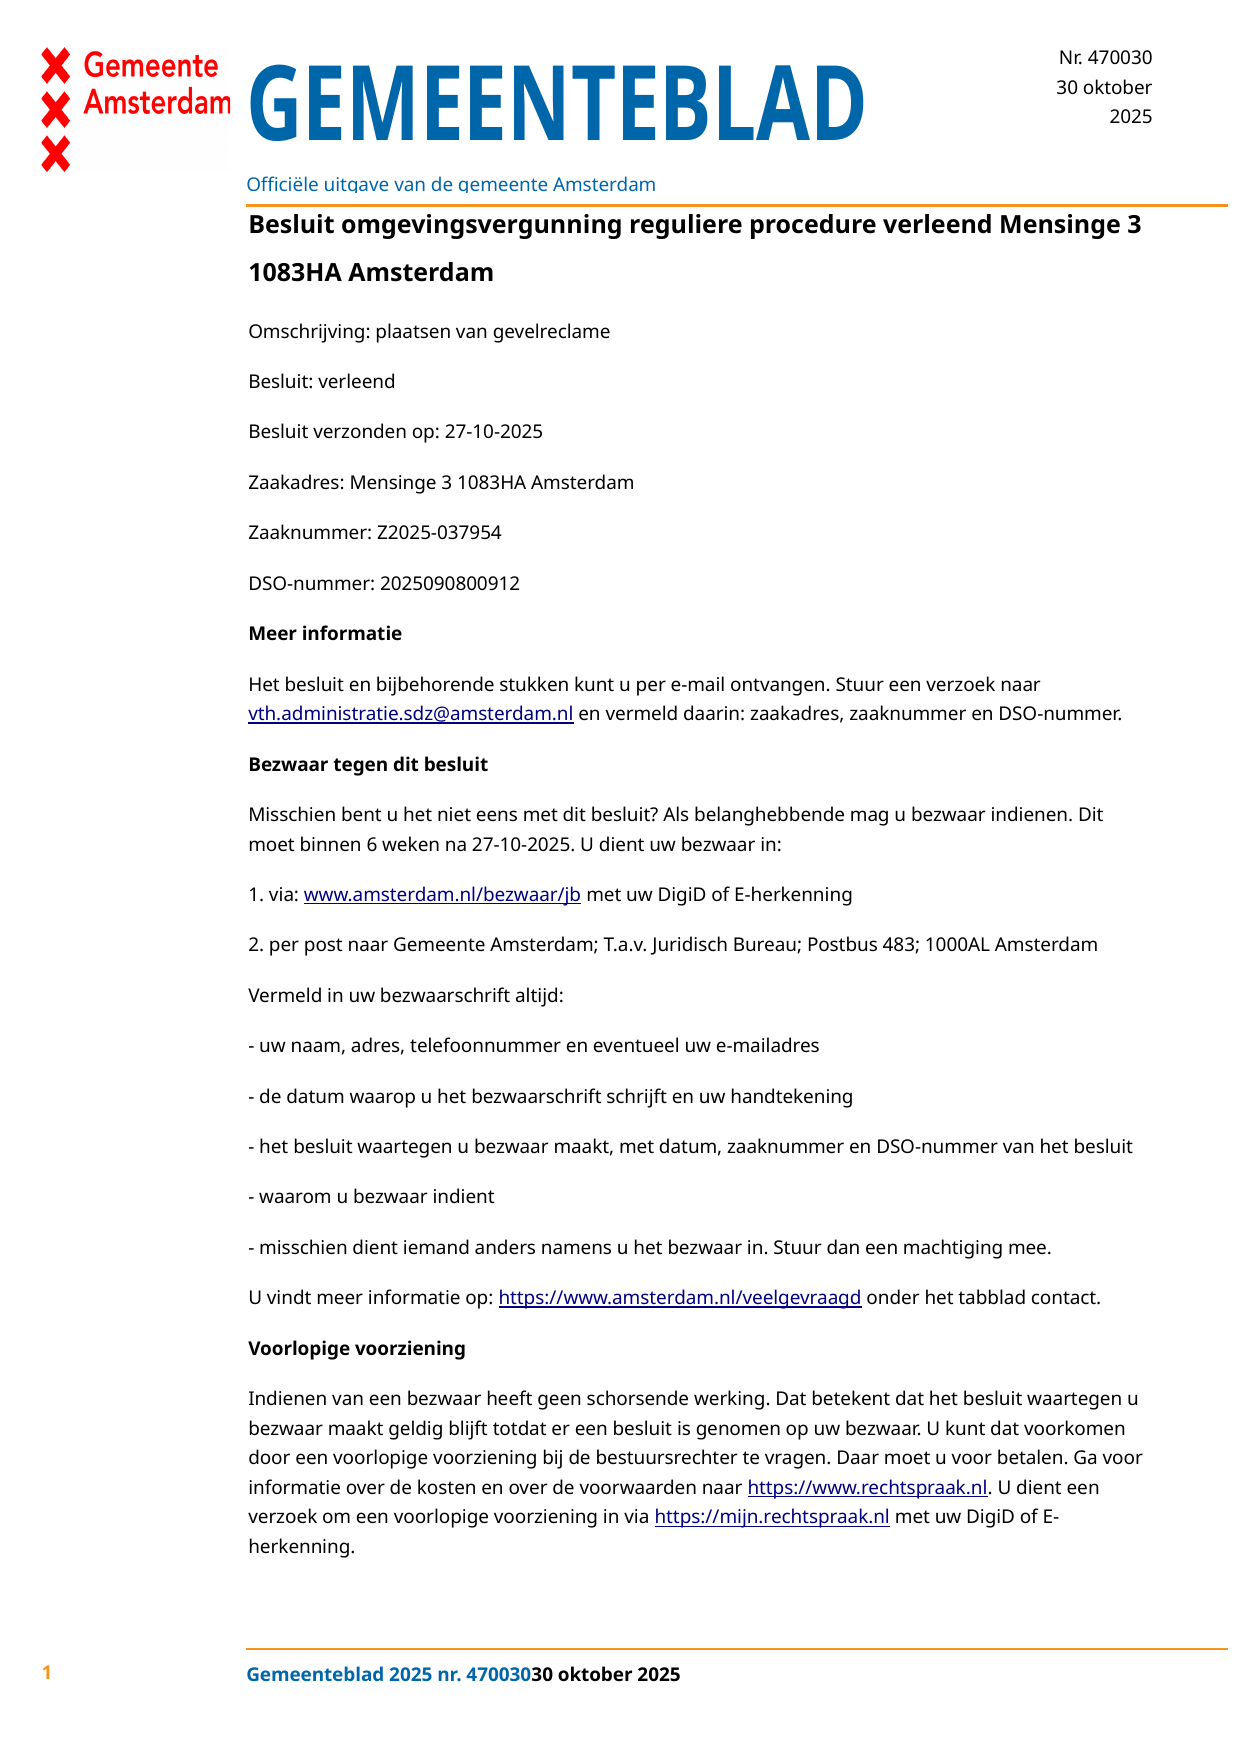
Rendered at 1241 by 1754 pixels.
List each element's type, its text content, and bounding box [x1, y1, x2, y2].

text - uw naam, adres, telefoonnummer en eventueel uw e-mailadres [248, 1032, 1152, 1058]
text Besluit: verleend [248, 368, 1152, 394]
text - de datum waarop u het bezwaarschrift schrijft en uw handtekening [248, 1083, 1152, 1109]
text Omschrijving: plaatsen van gevelreclame [248, 318, 1152, 344]
text Besluit verzonden op: 27-10-2025 [248, 419, 1152, 444]
text DSO-nummer: 2025090800912 [248, 570, 1152, 596]
text Bezwaar tegen dit besluit [248, 751, 1152, 777]
text Zaakadres: Mensinge 3 1083HA Amsterdam [248, 469, 1152, 495]
text U vindt meer informatie op: https://www.amsterdam.nl/veelgevraagd onder het tabblad contact. [248, 1284, 1152, 1310]
text - het besluit waartegen u bezwaar maakt, met datum, zaaknummer en DSO-nummer van het besluit [248, 1133, 1152, 1159]
text 1. via: www.amsterdam.nl/bezwaar/jb met uw DigiD of E-herkenning [248, 881, 1152, 907]
picture [41, 47, 231, 172]
text Besluit omgevingsvergunning reguliere procedure verleend Mensinge 3 1083HA Amsterdam [248, 207, 1152, 288]
text - misschien dient iemand anders namens u het bezwaar in. Stuur dan een machtiging mee. [248, 1234, 1152, 1260]
text Vermeld in uw bezwaarschrift altijd: [248, 982, 1152, 1008]
text Meer informatie [248, 620, 1152, 646]
text - waarom u bezwaar indient [248, 1184, 1152, 1209]
text Zaaknummer: Z2025-037954 [248, 519, 1152, 545]
text Het besluit en bijbehorende stukken kunt u per e-mail ontvangen. Stuur een verzoek naar vth.administratie.sdz@amsterdam.nl en vermeld daarin: zaakadres, zaaknummer en DSO-nummer. [248, 671, 1152, 726]
text Indienen van een bezwaar heeft geen schorsende werking. Dat betekent dat het besluit waartegen u bezwaar maakt geldig blijft totdat er een besluit is genomen op uw bezwaar. U kunt dat voorkomen door een voorlopige voorziening bij de bestuursrechter te vragen. Daar moet u voor betalen. Ga voor informatie over de kosten en over de voorwaarden naar https://www.rechtspraak.nl. U dient een verzoek om een voorlopige voorziening in via https://mijn.rechtspraak.nl met uw DigiD of E-herkenning. [248, 1385, 1152, 1559]
text Voorlopige voorziening [248, 1335, 1152, 1361]
text Misschien bent u het niet eens met dit besluit? Als belanghebbende mag u bezwaar indienen. Dit moet binnen 6 weken na 27-10-2025. U dient uw bezwaar in: [248, 801, 1152, 857]
text 2. per post naar Gemeente Amsterdam; T.a.v. Juridisch Bureau; Postbus 483; 1000AL Amsterdam [248, 932, 1152, 957]
